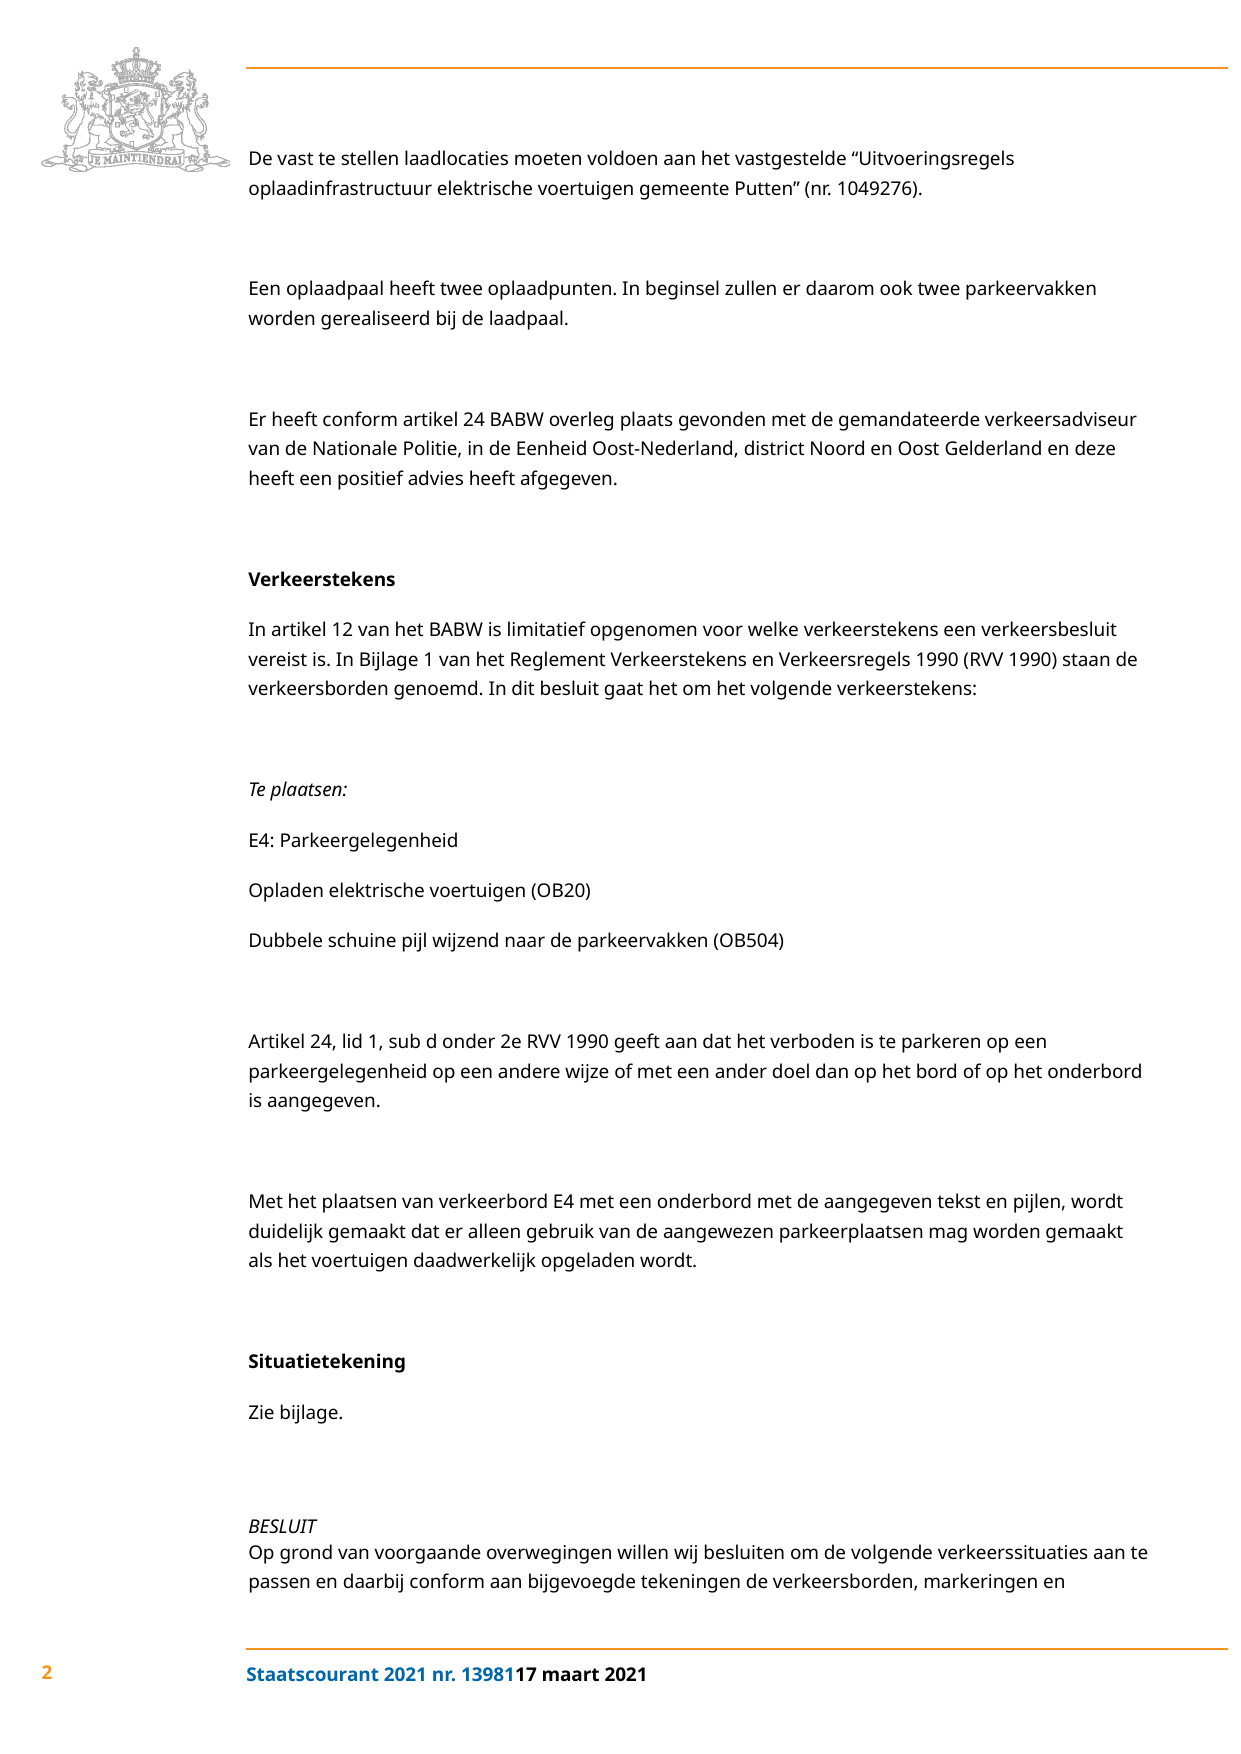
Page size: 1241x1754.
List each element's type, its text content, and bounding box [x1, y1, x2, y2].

text In artikel 12 van het BABW is limitatief opgenomen voor welke verkeerstekens een verkeersbesluit vereist is. In Bijlage 1 van het Reglement Verkeerstekens en Verkeersregels 1990 (RVV 1990) staan de verkeersborden genoemd. In dit besluit gaat het om het volgende verkeerstekens: [248, 616, 1152, 701]
text Artikel 24, lid 1, sub d onder 2e RVV 1990 geeft aan dat het verboden is te parkeren op een parkeergelegenheid op een andere wijze of met een ander doel dan op het bord of op het onderbord is aangegeven. [248, 1028, 1152, 1113]
text Situatietekening [248, 1348, 1152, 1374]
text Dubbele schuine pijl wijzend naar de parkeervakken (OB504) [248, 928, 1152, 953]
text Zie bijlage. [248, 1399, 1152, 1425]
text Op grond van voorgaande overwegingen willen wij besluiten om de volgende verkeerssituaties aan te passen en daarbij conform aan bijgevoegde tekeningen de verkeersborden, markeringen en [248, 1539, 1152, 1594]
text E4: Parkeergelegenheid [248, 827, 1152, 853]
picture [41, 47, 231, 172]
text Er heeft conform artikel 24 BABW overleg plaats gevonden met de gemandateerde verkeersadviseur van de Nationale Politie, in de Eenheid Oost-Nederland, district Noord en Oost Gelderland en deze heeft een positief advies heeft afgegeven. [248, 406, 1152, 491]
text Verkeerstekens [248, 566, 1152, 592]
text De vast te stellen laadlocaties moeten voldoen aan het vastgestelde “Uitvoeringsregels oplaadinfrastructuur elektrische voertuigen gemeente Putten” (nr. 1049276). [248, 145, 1152, 201]
text BESLUIT [248, 1513, 1152, 1539]
text Opladen elektrische voertuigen (OB20) [248, 877, 1152, 903]
text Te plaatsen: [248, 776, 1152, 802]
text Met het plaatsen van verkeerbord E4 met een onderbord met de aangegeven tekst en pijlen, wordt duidelijk gemaakt dat er alleen gebruik van de aangewezen parkeerplaatsen mag worden gemaakt als het voertuigen daadwerkelijk opgeladen wordt. [248, 1188, 1152, 1273]
text Een oplaadpaal heeft twee oplaadpunten. In beginsel zullen er daarom ook twee parkeervakken worden gerealiseerd bij de laadpaal. [248, 276, 1152, 331]
